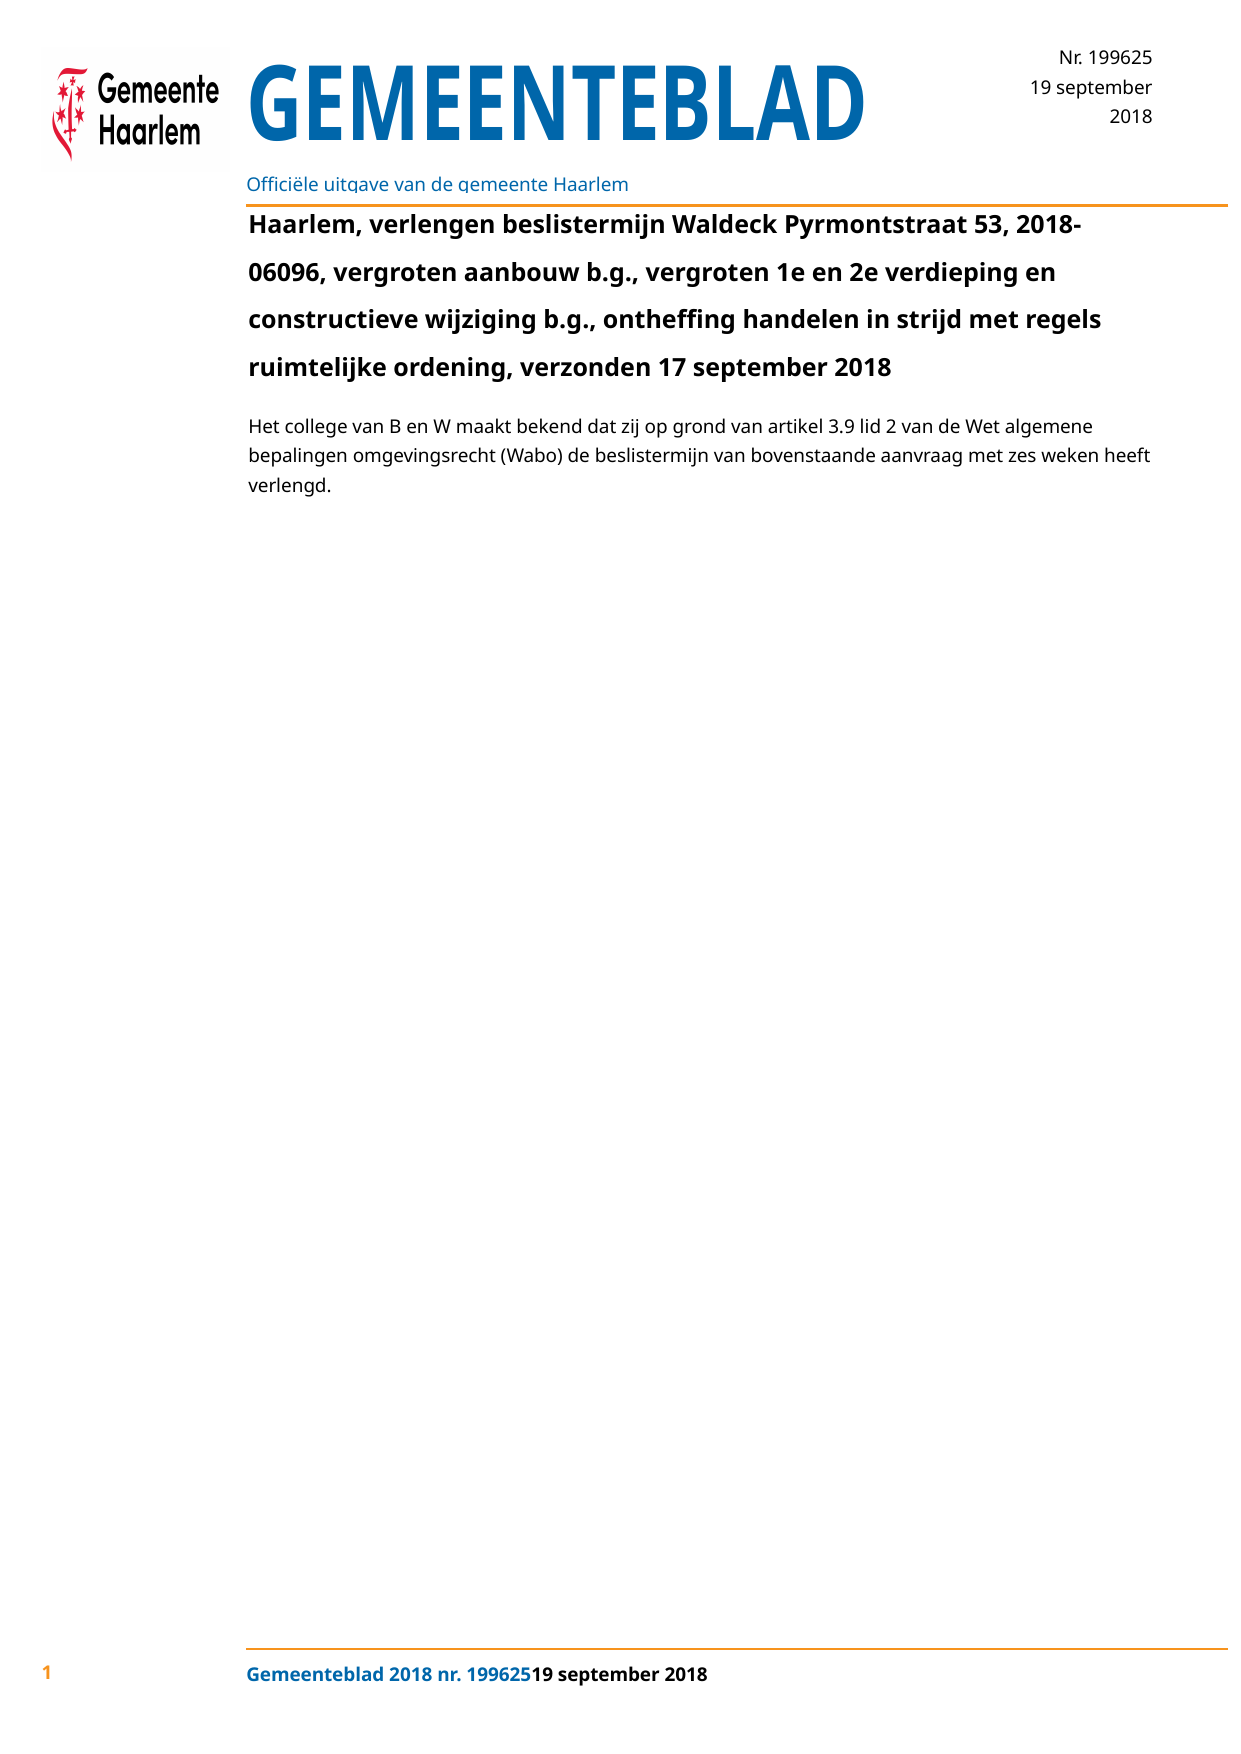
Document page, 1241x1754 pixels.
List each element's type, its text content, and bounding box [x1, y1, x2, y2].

text Haarlem, verlengen beslistermijn Waldeck Pyrmontstraat 53, 2018-06096, vergroten aanbouw b.g., vergroten 1e en 2e verdieping en constructieve wijziging b.g., ontheffing handelen in strijd met regels ruimtelijke ordening, verzonden 17 september 2018 [248, 207, 1152, 384]
text Het college van B en W maakt bekend dat zij op grond van artikel 3.9 lid 2 van de Wet algemene bepalingen omgevingsrecht (Wabo) de beslistermijn van bovenstaande aanvraag met zes weken heeft verlengd. [248, 413, 1152, 498]
picture [41, 47, 231, 172]
